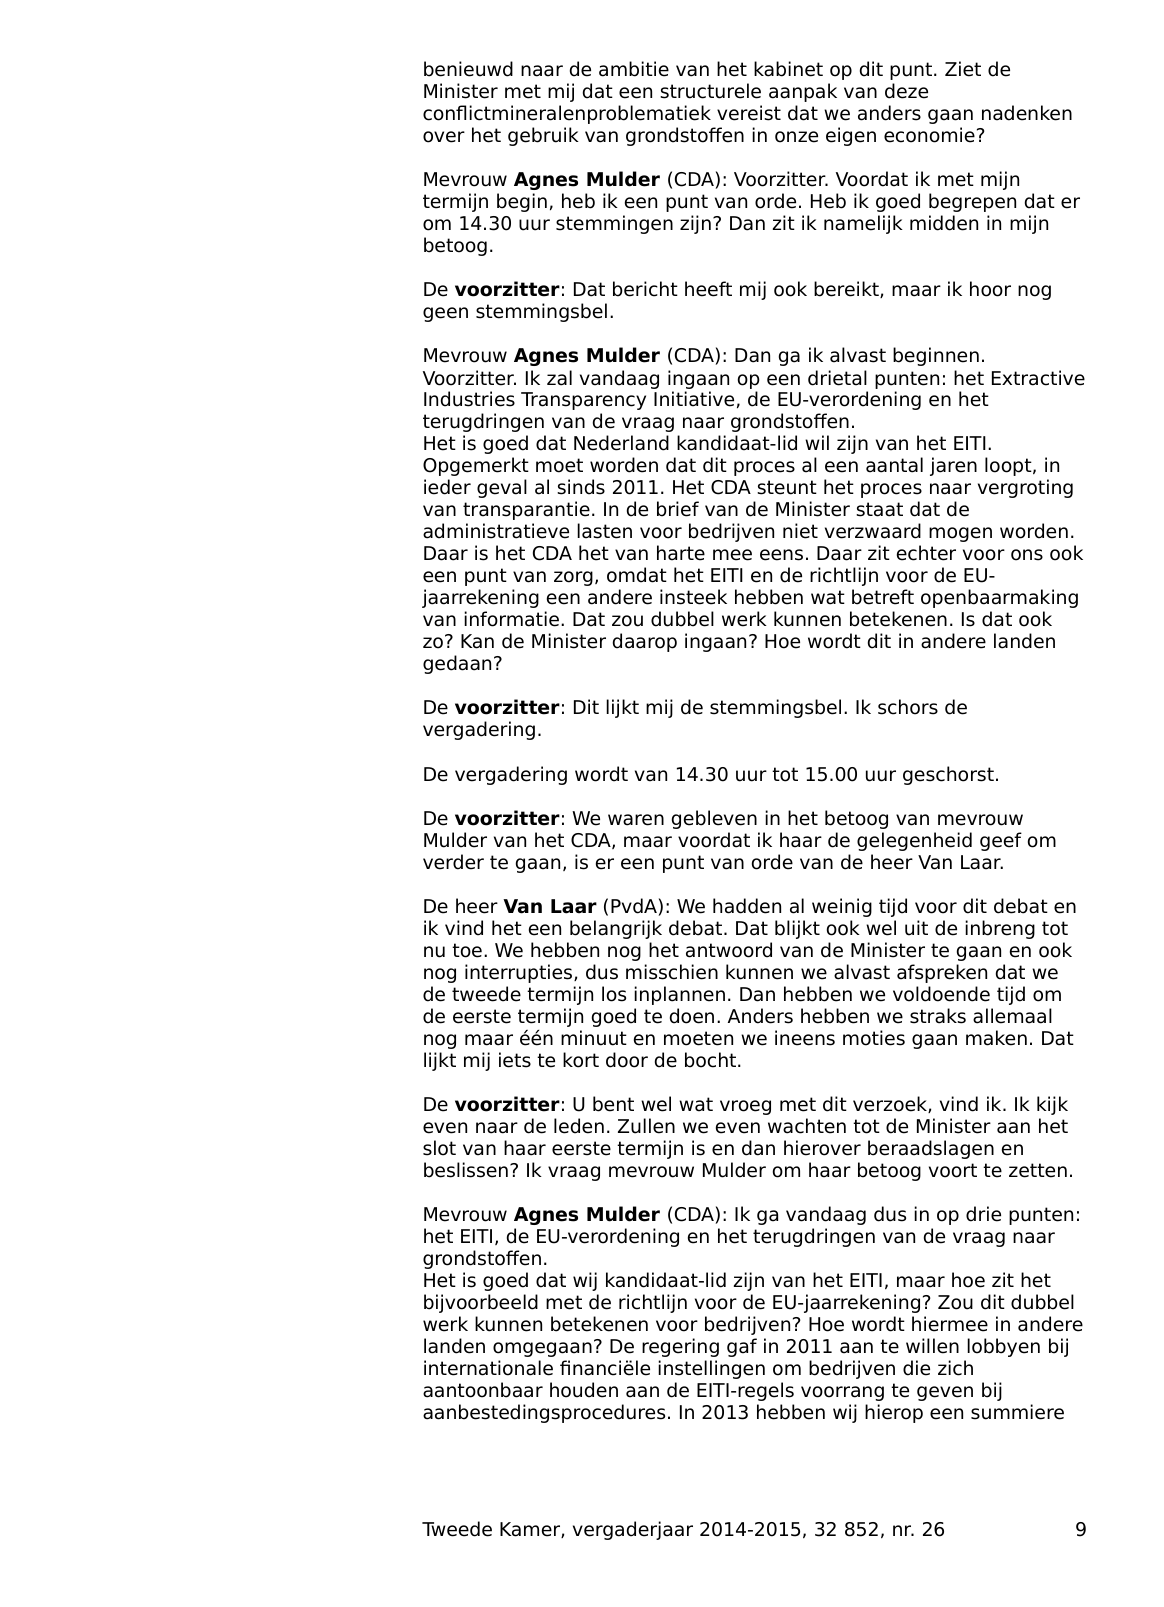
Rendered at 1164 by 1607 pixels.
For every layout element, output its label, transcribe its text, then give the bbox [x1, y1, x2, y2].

text Mevrouw Agnes Mulder (CDA): Voorzitter. Voordat ik met mijn termijn begin, heb ik een punt van orde. Heb ik goed begrepen dat er om 14.30 uur stemmingen zijn? Dan zit ik namelijk midden in mijn betoog. [422, 169, 1087, 257]
text Het is goed dat Nederland kandidaat-lid wil zijn van het EITI. Opgemerkt moet worden dat dit proces al een aantal jaren loopt, in ieder geval al sinds 2011. Het CDA steunt het proces naar vergroting van transparantie. In de brief van de Minister staat dat de administratieve lasten voor bedrijven niet verzwaard mogen worden. Daar is het CDA het van harte mee eens. Daar zit echter voor ons ook een punt van zorg, omdat het EITI en de richtlijn voor de EU-jaarrekening een andere insteek hebben wat betreft openbaarmaking van informatie. Dat zou dubbel werk kunnen betekenen. Is dat ook zo? Kan de Minister daarop ingaan? Hoe wordt dit in andere landen gedaan? [422, 433, 1087, 675]
text Mevrouw Agnes Mulder (CDA): Dan ga ik alvast beginnen. [422, 345, 1087, 367]
text Mevrouw Agnes Mulder (CDA): Ik ga vandaag dus in op drie punten: het EITI, de EU-verordening en het terugdringen van de vraag naar grondstoffen. [422, 1204, 1087, 1270]
text De voorzitter: U bent wel wat vroeg met dit verzoek, vind ik. Ik kijk even naar de leden. Zullen we even wachten tot de Minister aan het slot van haar eerste termijn is en dan hierover beraadslagen en beslissen? Ik vraag mevrouw Mulder om haar betoog voort te zetten. [422, 1094, 1087, 1182]
text De voorzitter: Dit lijkt mij de stemmingsbel. Ik schors de vergadering. [422, 697, 1087, 741]
text De vergadering wordt van 14.30 uur tot 15.00 uur geschorst. [422, 763, 1087, 785]
text De heer Van Laar (PvdA): We hadden al weinig tijd voor dit debat en ik vind het een belangrijk debat. Dat blijkt ook wel uit de inbreng tot nu toe. We hebben nog het antwoord van de Minister te gaan en ook nog interrupties, dus misschien kunnen we alvast afspreken dat we de tweede termijn los inplannen. Dan hebben we voldoende tijd om de eerste termijn goed te doen. Anders hebben we straks allemaal nog maar één minuut en moeten we ineens moties gaan maken. Dat lijkt mij iets te kort door de bocht. [422, 896, 1087, 1072]
text Voorzitter. Ik zal vandaag ingaan op een drietal punten: het Extractive Industries Transparency Initiative, de EU-verordening en het terugdringen van de vraag naar grondstoffen. [422, 367, 1087, 433]
text De voorzitter: Dat bericht heeft mij ook bereikt, maar ik hoor nog geen stemmingsbel. [422, 279, 1087, 323]
text benieuwd naar de ambitie van het kabinet op dit punt. Ziet de Minister met mij dat een structurele aanpak van deze conflictmineralenproblematiek vereist dat we anders gaan nadenken over het gebruik van grondstoffen in onze eigen economie? [422, 59, 1087, 147]
text Het is goed dat wij kandidaat-lid zijn van het EITI, maar hoe zit het bijvoorbeeld met de richtlijn voor de EU-jaarrekening? Zou dit dubbel werk kunnen betekenen voor bedrijven? Hoe wordt hiermee in andere landen omgegaan? De regering gaf in 2011 aan te willen lobbyen bij internationale financiële instellingen om bedrijven die zich aantoonbaar houden aan de EITI-regels voorrang te geven bij aanbestedingsprocedures. In 2013 hebben wij hierop een summiere [422, 1270, 1087, 1424]
text De voorzitter: We waren gebleven in het betoog van mevrouw Mulder van het CDA, maar voordat ik haar de gelegenheid geef om verder te gaan, is er een punt van orde van de heer Van Laar. [422, 808, 1087, 873]
